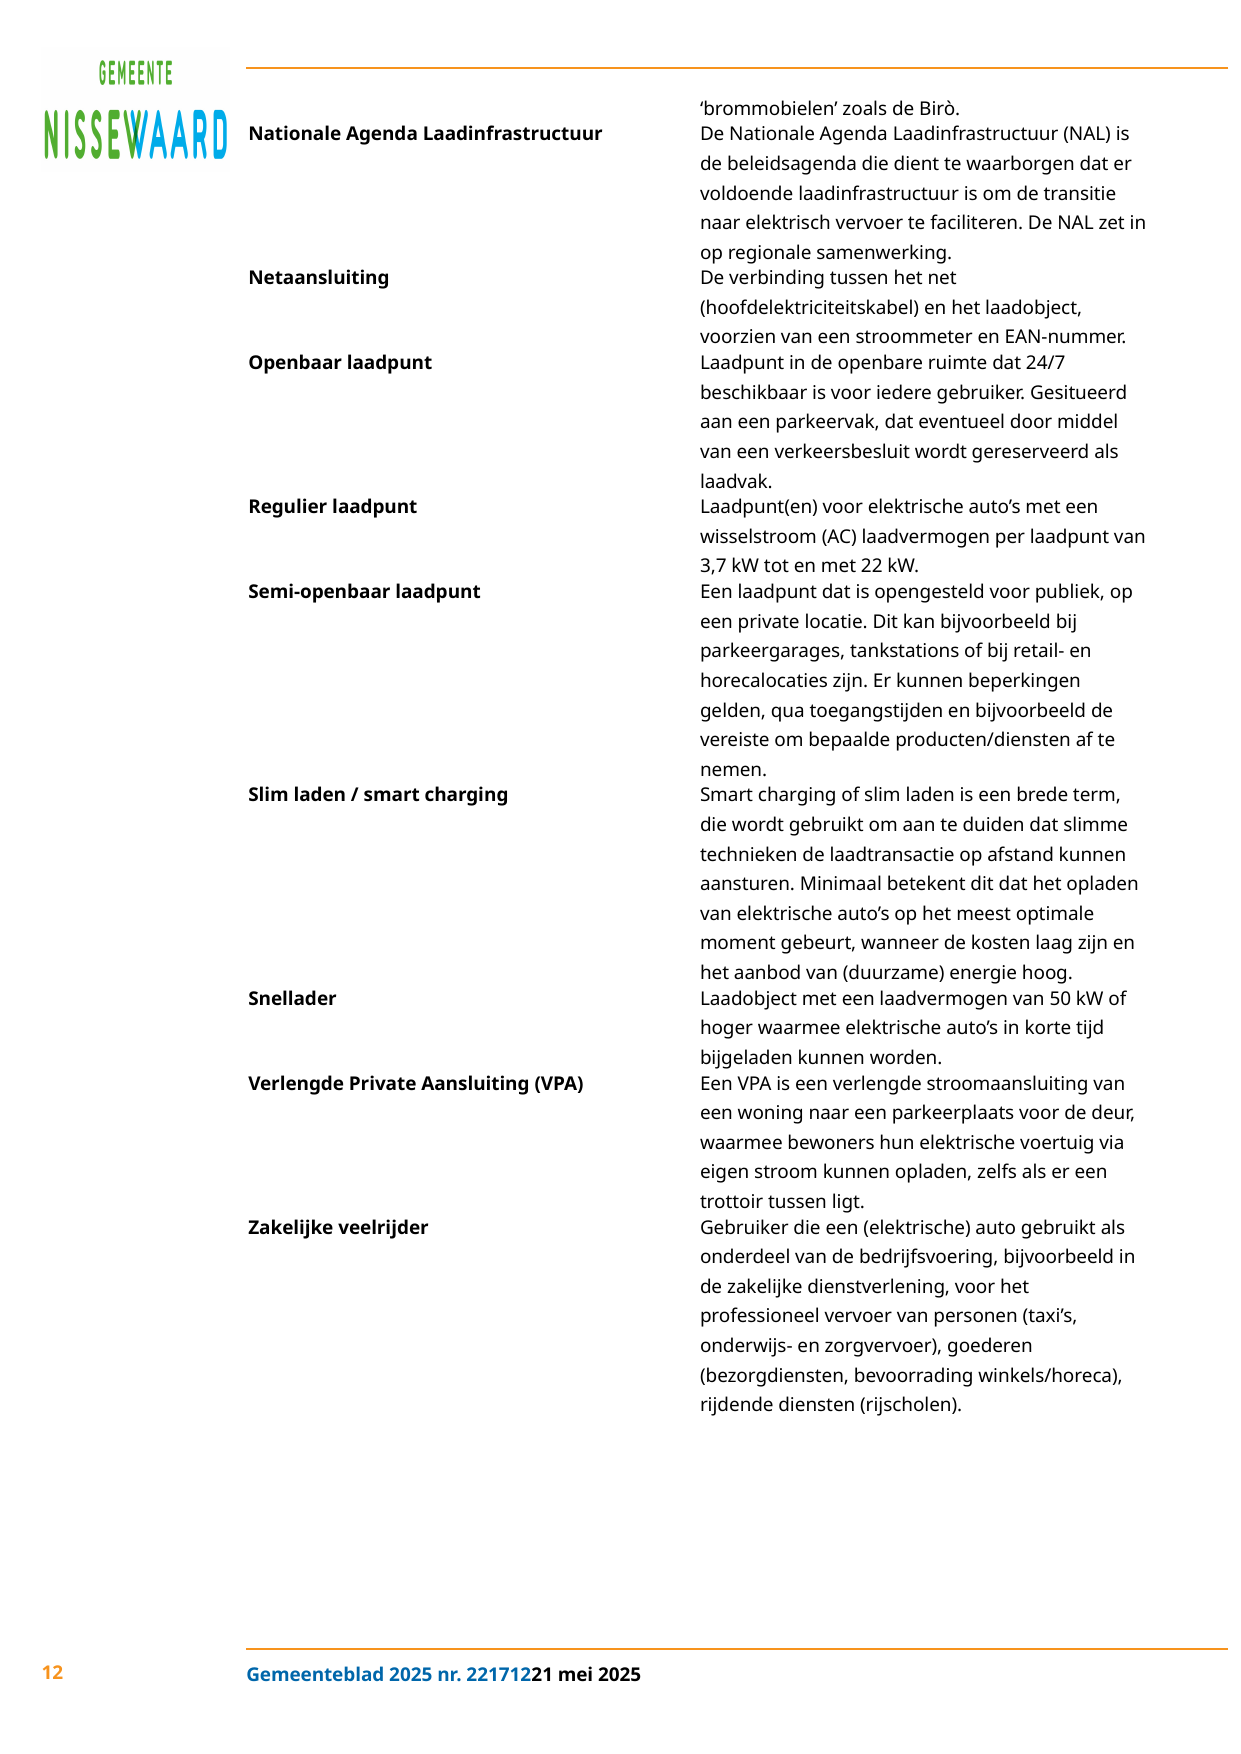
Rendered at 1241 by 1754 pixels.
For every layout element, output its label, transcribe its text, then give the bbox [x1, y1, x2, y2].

table_cell Smart charging of slim laden is een brede term, die wordt gebruikt om aan te duiden dat slimme technieken de laadtransactie op afstand kunnen aansturen. Minimaal betekent dit dat het opladen van elektrische auto’s op het meest optimale moment gebeurt, wanneer de kosten laag zijn en het aanbod van (duurzame) energie hoog. [700, 782, 1152, 985]
table_cell Zakelijke veelrijder [248, 1214, 700, 1417]
table_cell De verbinding tussen het net (hoofdelektriciteitskabel) en het laadobject, voorzien van een stroommeter en EAN-nummer. [700, 265, 1152, 349]
picture [41, 47, 231, 172]
table_cell Laadobject met een laadvermogen van 50 kW of hoger waarmee elektrische auto’s in korte tijd bijgeladen kunnen worden. [700, 985, 1152, 1070]
table_cell Openbaar laadpunt [248, 350, 700, 493]
table_cell Regulier laadpunt [248, 494, 700, 578]
table_cell Laadpunt in de openbare ruimte dat 24/7 beschikbaar is voor iedere gebruiker. Gesitueerd aan een parkeervak, dat eventueel door middel van een verkeersbesluit wordt gereserveerd als laadvak. [700, 350, 1152, 493]
table_cell Een VPA is een verlengde stroomaansluiting van een woning naar een parkeerplaats voor de deur, waarmee bewoners hun elektrische voertuig via eigen stroom kunnen opladen, zelfs als er een trottoir tussen ligt. [700, 1070, 1152, 1214]
table_cell Laadpunt(en) voor elektrische auto’s met een wisselstroom (AC) laadvermogen per laadpunt van 3,7 kW tot en met 22 kW. [700, 494, 1152, 578]
table_cell Netaansluiting [248, 265, 700, 349]
table_cell Semi-openbaar laadpunt [248, 579, 700, 782]
table_cell Een laadpunt dat is opengesteld voor publiek, op een private locatie. Dit kan bijvoorbeeld bij parkeergarages, tankstations of bij retail- en horecalocaties zijn. Er kunnen beperkingen gelden, qua toegangstijden en bijvoorbeeld de vereiste om bepaalde producten/diensten af te nemen. [700, 579, 1152, 782]
table_cell ‘brommobielen’ zoals de Birò. [700, 95, 1152, 121]
table_cell Gebruiker die een (elektrische) auto gebruikt als onderdeel van de bedrijfsvoering, bijvoorbeeld in de zakelijke dienstverlening, voor het professioneel vervoer van personen (taxi’s, onderwijs- en zorgvervoer), goederen (bezorgdiensten, bevoorrading winkels/horeca), rijdende diensten (rijscholen). [700, 1214, 1152, 1417]
table_cell [248, 95, 700, 121]
table_cell De Nationale Agenda Laadinfrastructuur (NAL) is de beleidsagenda die dient te waarborgen dat er voldoende laadinfrastructuur is om de transitie naar elektrisch vervoer te faciliteren. De NAL zet in op regionale samenwerking. [700, 121, 1152, 264]
table_cell Nationale Agenda Laadinfrastructuur [248, 121, 700, 264]
table_cell Snellader [248, 985, 700, 1070]
table_cell Verlengde Private Aansluiting (VPA) [248, 1070, 700, 1214]
table_cell Slim laden / smart charging [248, 782, 700, 985]
